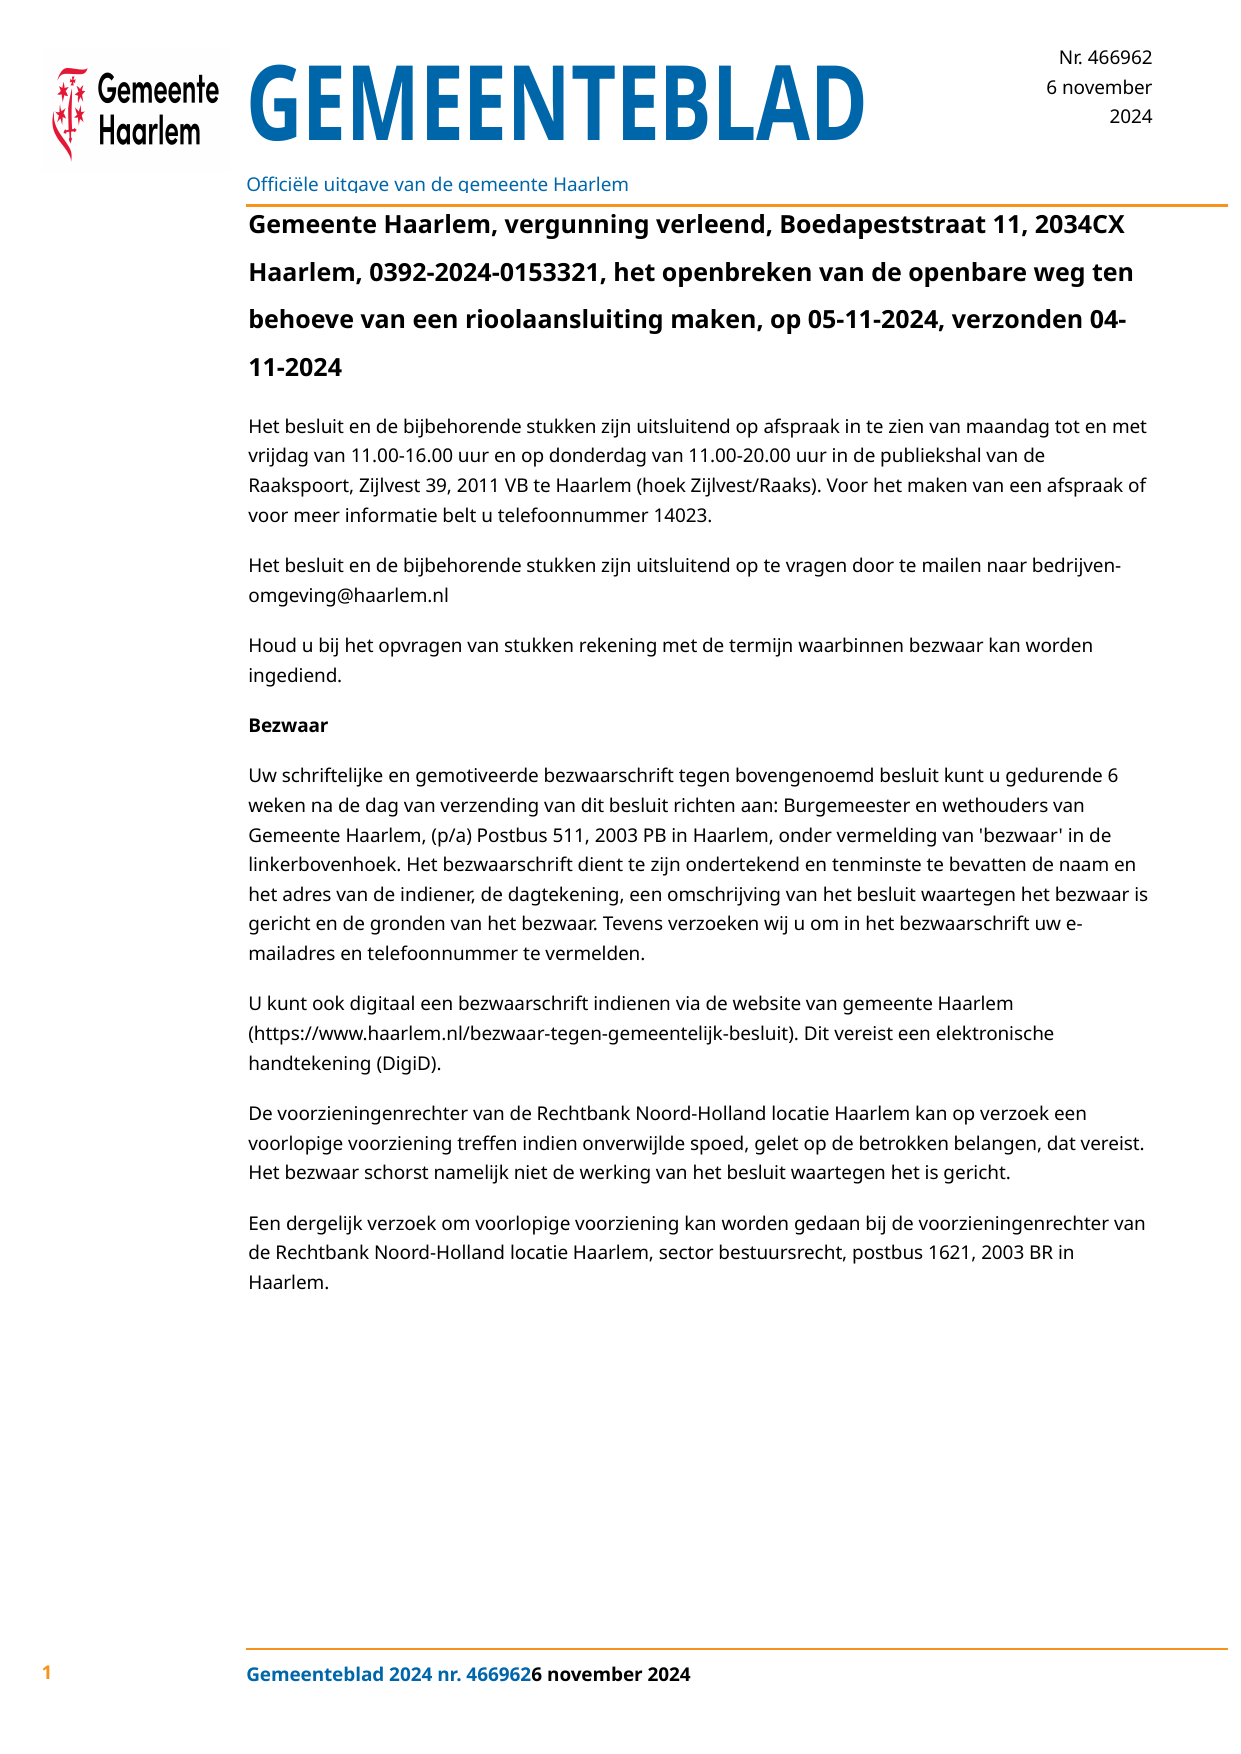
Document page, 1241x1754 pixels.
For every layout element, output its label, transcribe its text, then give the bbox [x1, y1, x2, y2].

text Bezwaar [248, 712, 1152, 738]
text Het besluit en de bijbehorende stukken zijn uitsluitend op afspraak in te zien van maandag tot en met vrijdag van 11.00-16.00 uur en op donderdag van 11.00-20.00 uur in de publiekshal van de Raakspoort, Zijlvest 39, 2011 VB te Haarlem (hoek Zijlvest/Raaks). Voor het maken van een afspraak of voor meer informatie belt u telefoonnummer 14023. [248, 413, 1152, 528]
text Een dergelijk verzoek om voorlopige voorziening kan worden gedaan bij de voorzieningenrechter van de Rechtbank Noord-Holland locatie Haarlem, sector bestuursrecht, postbus 1621, 2003 BR in Haarlem. [248, 1210, 1152, 1295]
text Gemeente Haarlem, vergunning verleend, Boedapeststraat 11, 2034CX Haarlem, 0392-2024-0153321, het openbreken van de openbare weg ten behoeve van een rioolaansluiting maken, op 05-11-2024, verzonden 04-11-2024 [248, 207, 1152, 384]
text Houd u bij het opvragen van stukken rekening met de termijn waarbinnen bezwaar kan worden ingediend. [248, 632, 1152, 688]
text De voorzieningenrechter van de Rechtbank Noord-Holland locatie Haarlem kan op verzoek een voorlopige voorziening treffen indien onverwijlde spoed, gelet op de betrokken belangen, dat vereist. Het bezwaar schorst namelijk niet de werking van het besluit waartegen het is gericht. [248, 1100, 1152, 1185]
text Het besluit en de bijbehorende stukken zijn uitsluitend op te vragen door te mailen naar bedrijven-omgeving@haarlem.nl [248, 552, 1152, 608]
text Uw schriftelijke en gemotiveerde bezwaarschrift tegen bovengenoemd besluit kunt u gedurende 6 weken na de dag van verzending van dit besluit richten aan: Burgemeester en wethouders van Gemeente Haarlem, (p/a) Postbus 511, 2003 PB in Haarlem, onder vermelding van 'bezwaar' in de linkerbovenhoek. Het bezwaarschrift dient te zijn ondertekend en tenminste te bevatten de naam en het adres van de indiener, de dagtekening, een omschrijving van het besluit waartegen het bezwaar is gericht en de gronden van het bezwaar. Tevens verzoeken wij u om in het bezwaarschrift uw e-mailadres en telefoonnummer te vermelden. [248, 763, 1152, 966]
text U kunt ook digitaal een bezwaarschrift indienen via de website van gemeente Haarlem (https://www.haarlem.nl/bezwaar-tegen-gemeentelijk-besluit). Dit vereist een elektronische handtekening (DigiD). [248, 991, 1152, 1076]
picture [41, 47, 231, 172]
